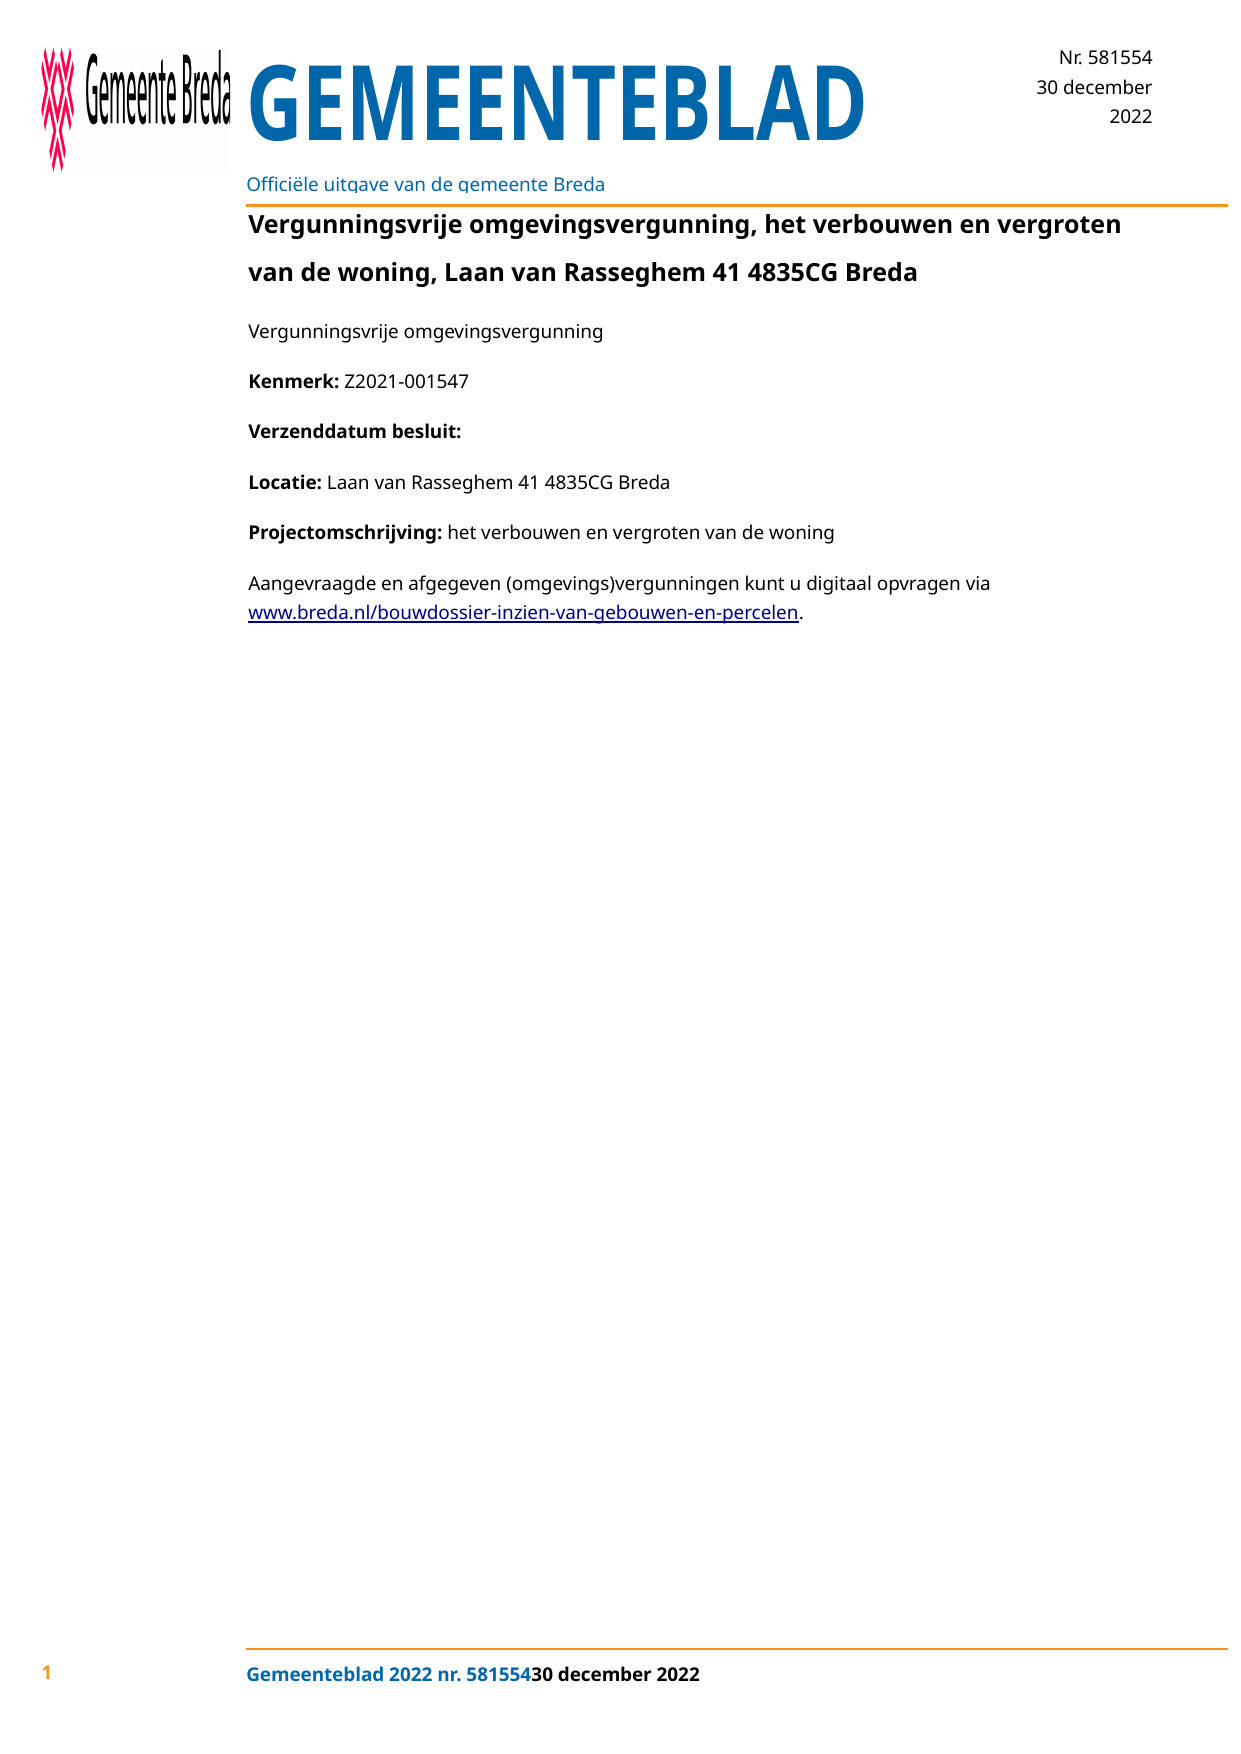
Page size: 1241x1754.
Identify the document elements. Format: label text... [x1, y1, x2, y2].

text Projectomschrijving: het verbouwen en vergroten van de woning [248, 519, 1152, 545]
text Aangevraagde en afgegeven (omgevings)vergunningen kunt u digitaal opvragen via www.breda.nl/bouwdossier-inzien-van-gebouwen-en-percelen. [248, 570, 1152, 625]
text Verzenddatum besluit: [248, 419, 1152, 444]
picture [41, 47, 231, 172]
text Vergunningsvrije omgevingsvergunning, het verbouwen en vergroten van de woning, Laan van Rasseghem 41 4835CG Breda [248, 207, 1152, 288]
text Kenmerk: Z2021-001547 [248, 368, 1152, 394]
text Locatie: Laan van Rasseghem 41 4835CG Breda [248, 469, 1152, 495]
text Vergunningsvrije omgevingsvergunning [248, 318, 1152, 344]
